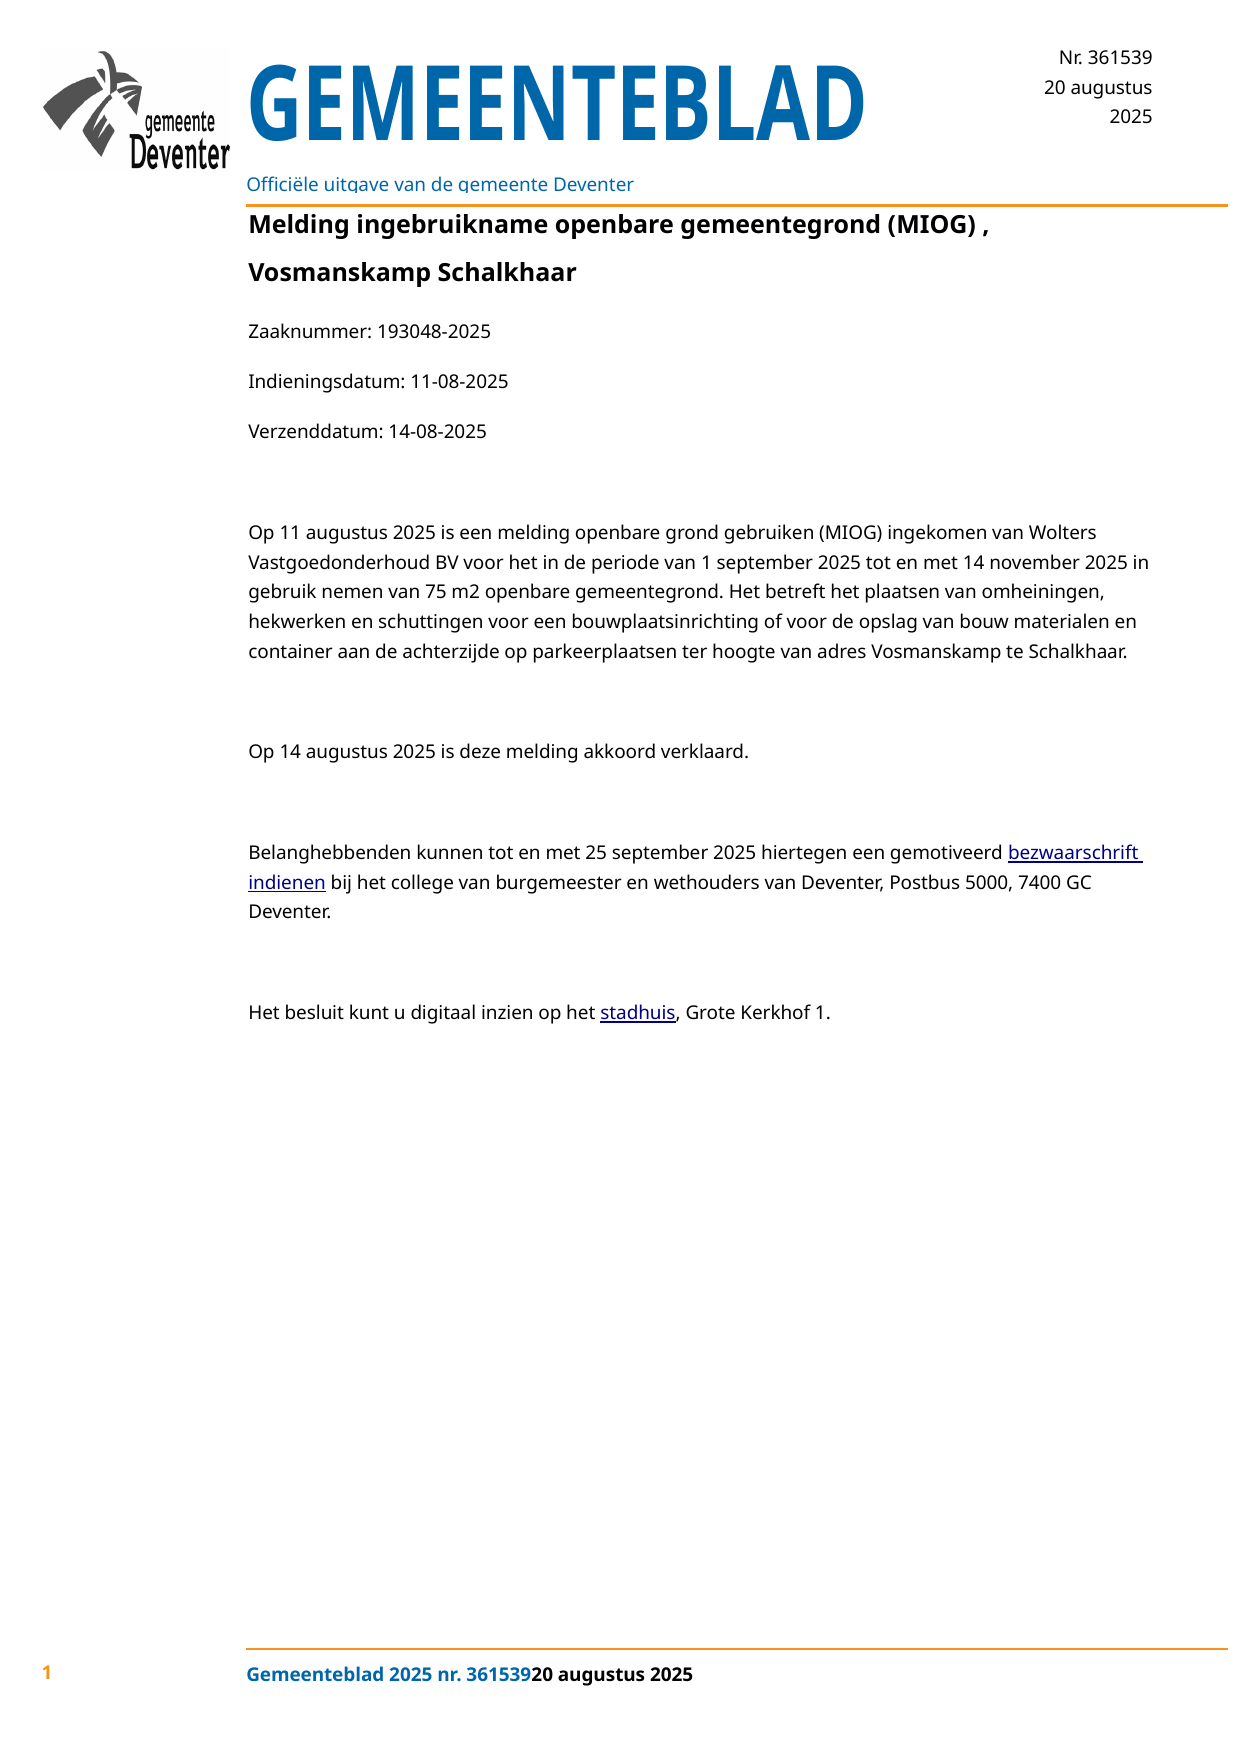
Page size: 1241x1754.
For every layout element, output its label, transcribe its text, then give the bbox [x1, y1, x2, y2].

text Belanghebbenden kunnen tot en met 25 september 2025 hiertegen een gemotiveerd bezwaarschrift indienen bij het college van burgemeester en wethouders van Deventer, Postbus 5000, 7400 GC Deventer. [248, 839, 1152, 924]
text Op 11 augustus 2025 is een melding openbare grond gebruiken (MIOG) ingekomen van Wolters Vastgoedonderhoud BV voor het in de periode van 1 september 2025 tot en met 14 november 2025 in gebruik nemen van 75 m2 openbare gemeentegrond. Het betreft het plaatsen van omheiningen, hekwerken en schuttingen voor een bouwplaatsinrichting of voor de opslag van bouw materialen en container aan de achterzijde op parkeerplaatsen ter hoogte van adres Vosmanskamp te Schalkhaar. [248, 519, 1152, 664]
text Verzenddatum: 14-08-2025 [248, 419, 1152, 444]
text Melding ingebruikname openbare gemeentegrond (MIOG) , Vosmanskamp Schalkhaar [248, 207, 1152, 288]
text Zaaknummer: 193048-2025 [248, 318, 1152, 344]
picture [41, 47, 231, 172]
text Op 14 augustus 2025 is deze melding akkoord verklaard. [248, 739, 1152, 764]
text Het besluit kunt u digitaal inzien op het stadhuis, Grote Kerkhof 1. [248, 999, 1152, 1025]
text Indieningsdatum: 11-08-2025 [248, 368, 1152, 394]
